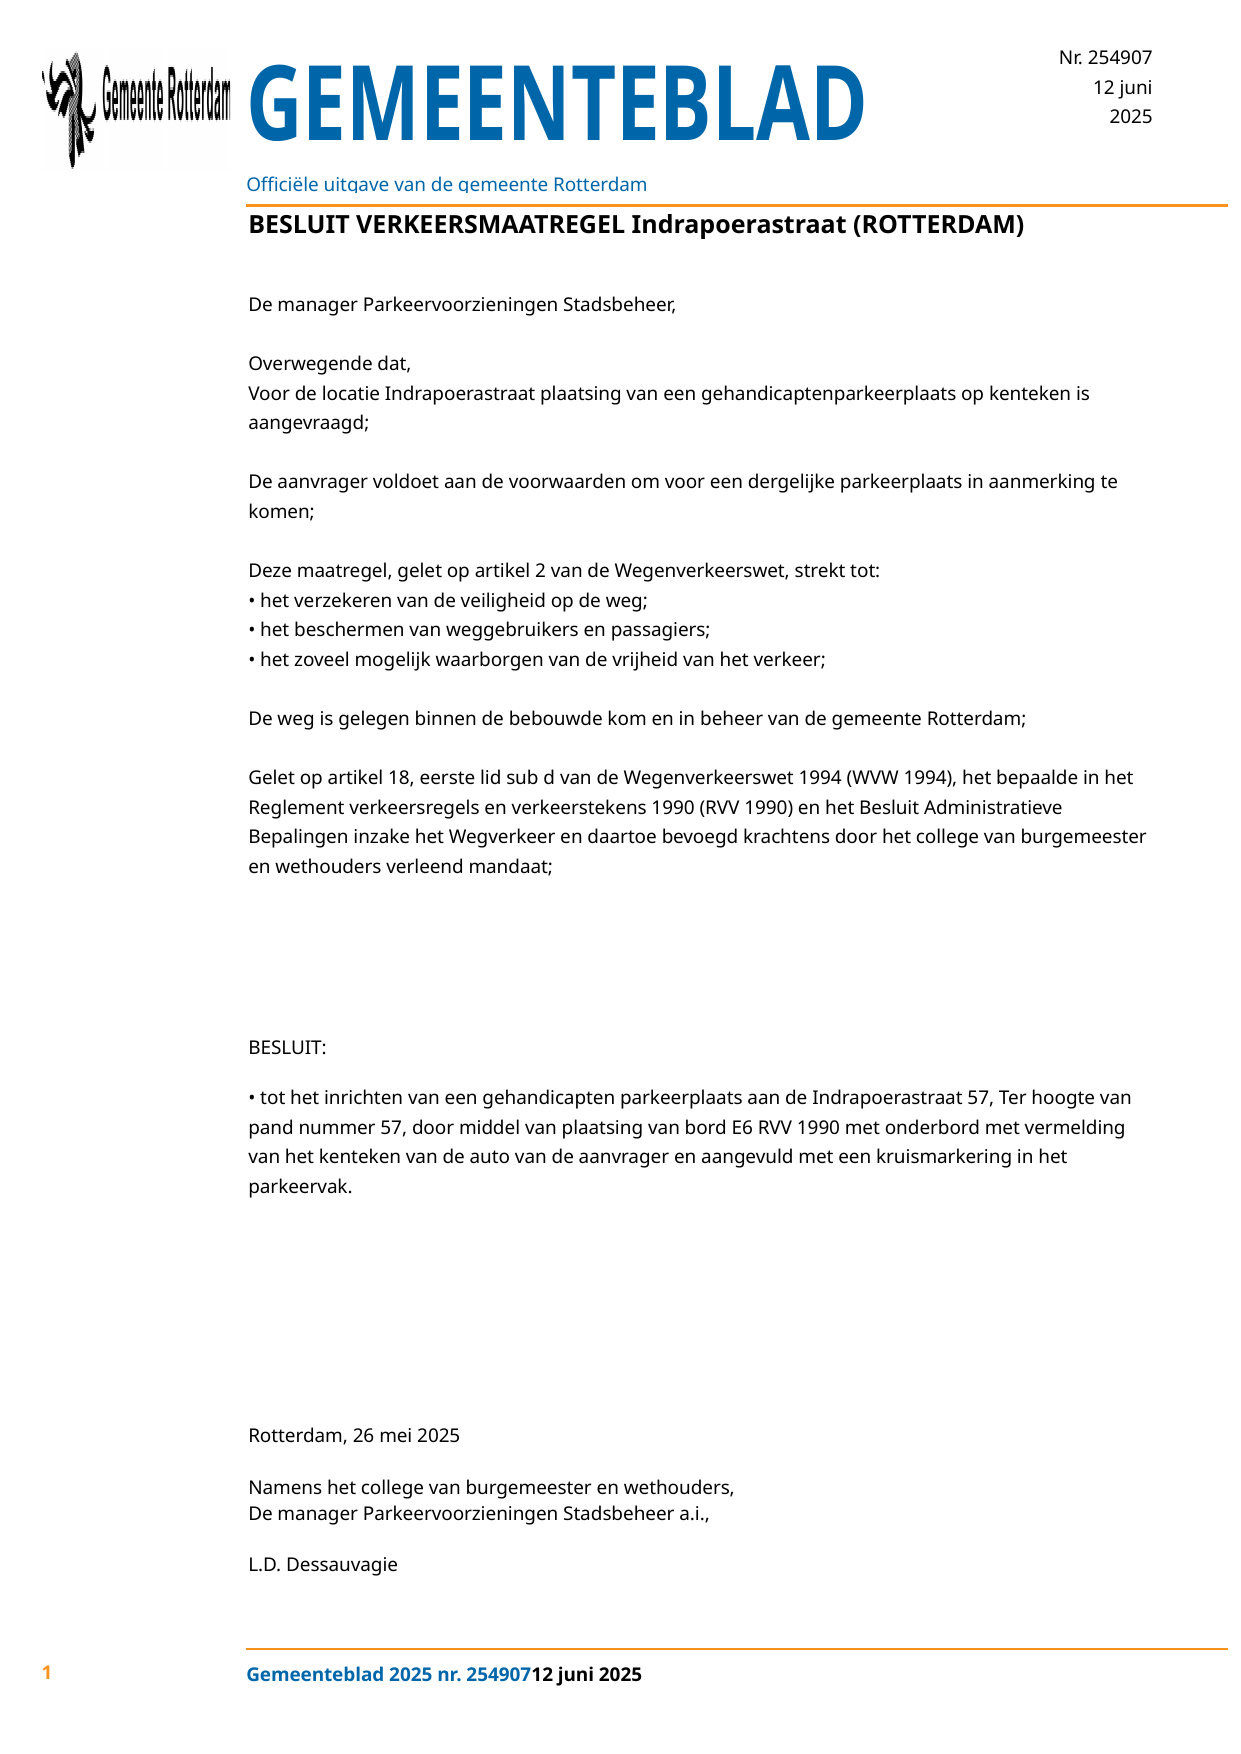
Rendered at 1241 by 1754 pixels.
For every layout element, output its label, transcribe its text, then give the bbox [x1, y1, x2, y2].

text Rotterdam, 26 mei 2025 [248, 1423, 1152, 1448]
text De manager Parkeervoorzieningen Stadsbeheer a.i., [248, 1500, 1152, 1526]
text Overwegende dat, [248, 350, 1152, 376]
text Gelet op artikel 18, eerste lid sub d van de Wegenverkeerswet 1994 (WVW 1994), het bepaalde in het Reglement verkeersregels en verkeerstekens 1990 (RVV 1990) en het Besluit Administratieve Bepalingen inzake het Wegverkeer en daartoe bevoegd krachtens door het college van burgemeester en wethouders verleend mandaat; [248, 764, 1152, 879]
text Deze maatregel, gelet op artikel 2 van de Wegenverkeerswet, strekt tot: [248, 557, 1152, 583]
text BESLUIT VERKEERSMAATREGEL Indrapoerastraat (ROTTERDAM) [248, 207, 1152, 241]
text • het beschermen van weggebruikers en passagiers; [248, 616, 1152, 642]
picture [41, 47, 231, 172]
text De aanvrager voldoet aan de voorwaarden om voor een dergelijke parkeerplaats in aanmerking te komen; [248, 468, 1152, 524]
text De weg is gelegen binnen de bebouwde kom en in beheer van de gemeente Rotterdam; [248, 705, 1152, 731]
text • het verzekeren van de veiligheid op de weg; [248, 587, 1152, 613]
text Voor de locatie Indrapoerastraat plaatsing van een gehandicaptenparkeerplaats op kenteken is aangevraagd; [248, 380, 1152, 435]
text Namens het college van burgemeester en wethouders, [248, 1474, 1152, 1500]
text • tot het inrichten van een gehandicapten parkeerplaats aan de Indrapoerastraat 57, Ter hoogte van pand nummer 57, door middel van plaatsing van bord E6 RVV 1990 met onderbord met vermelding van het kenteken van de auto van de aanvrager en aangevuld met een kruismarkering in het parkeervak. [248, 1084, 1152, 1199]
text De manager Parkeervoorzieningen Stadsbeheer, [248, 291, 1152, 317]
text BESLUIT: [248, 1034, 1152, 1060]
text • het zoveel mogelijk waarborgen van de vrijheid van het verkeer; [248, 646, 1152, 672]
text L.D. Dessauvagie [248, 1551, 1152, 1577]
